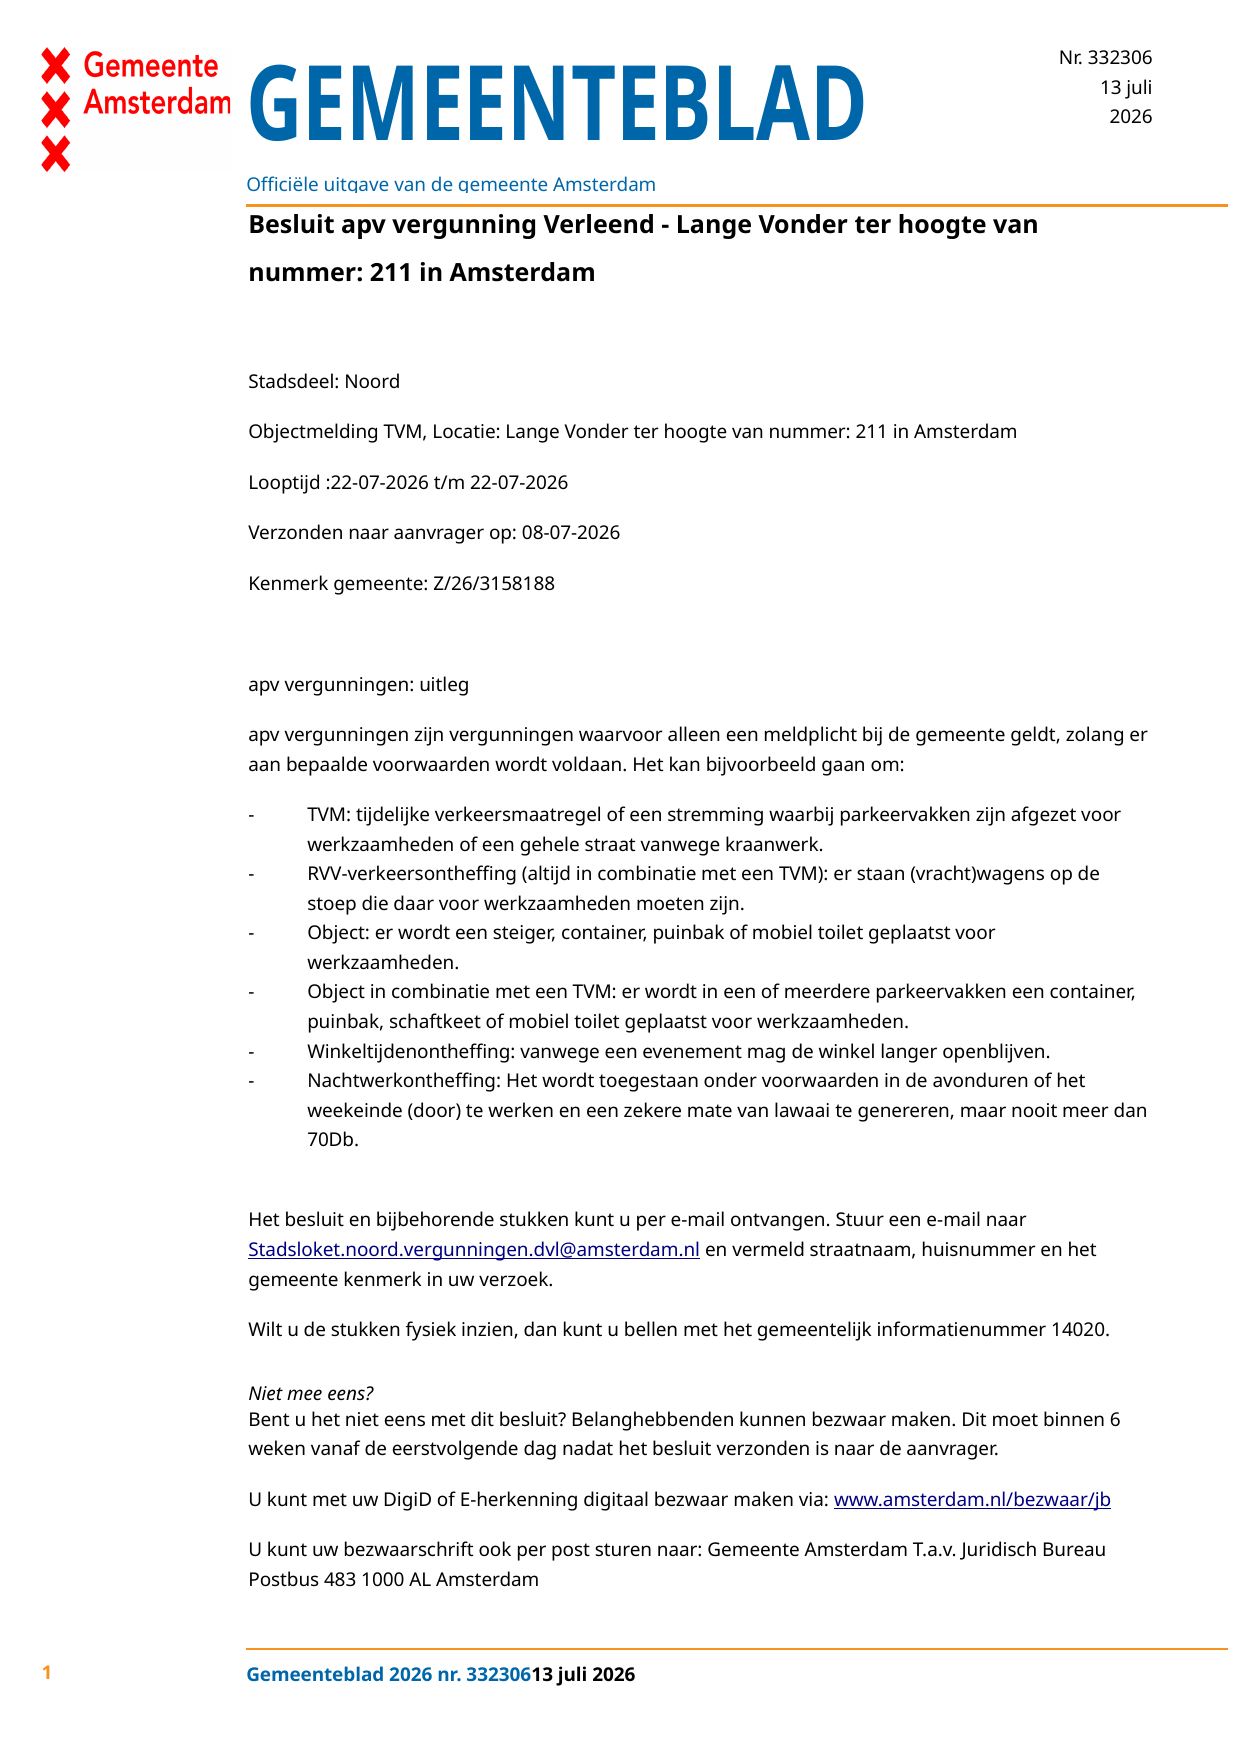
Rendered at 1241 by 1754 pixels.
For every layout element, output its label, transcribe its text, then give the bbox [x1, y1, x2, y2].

text apv vergunningen zijn vergunningen waarvoor alleen een meldplicht bij de gemeente geldt, zolang er aan bepaalde voorwaarden wordt voldaan. Het kan bijvoorbeeld gaan om: [248, 721, 1152, 777]
text Niet mee eens? [248, 1380, 1152, 1406]
list TVM: tijdelijke verkeersmaatregel of een stremming waarbij parkeervakken zijn afgezet voor werkzaamheden of een gehele straat vanwege kraanwerk. [248, 801, 1152, 857]
list Winkeltijdenontheffing: vanwege een evenement mag de winkel langer openblijven. [248, 1038, 1152, 1064]
list Object in combinatie met een TVM: er wordt in een of meerdere parkeervakken een container, puinbak, schaftkeet of mobiel toilet geplaatst voor werkzaamheden. [248, 979, 1152, 1034]
list Object: er wordt een steiger, container, puinbak of mobiel toilet geplaatst voor werkzaamheden. [248, 919, 1152, 975]
text Besluit apv vergunning Verleend - Lange Vonder ter hoogte van nummer: 211 in Amsterdam [248, 207, 1152, 288]
text Het besluit en bijbehorende stukken kunt u per e-mail ontvangen. Stuur een e-mail naar Stadsloket.noord.vergunningen.dvl@amsterdam.nl en vermeld straatnaam, huisnummer en het gemeente kenmerk in uw verzoek. [248, 1207, 1152, 1292]
text U kunt uw bezwaarschrift ook per post sturen naar: Gemeente Amsterdam T.a.v. Juridisch Bureau Postbus 483 1000 AL Amsterdam [248, 1536, 1152, 1592]
text U kunt met uw DigiD of E-herkenning digitaal bezwaar maken via: www.amsterdam.nl/bezwaar/jb [248, 1486, 1152, 1512]
text Looptijd :22-07-2026 t/m 22-07-2026 [248, 469, 1152, 495]
list Nachtwerkontheffing: Het wordt toegestaan onder voorwaarden in de avonduren of het weekeinde (door) te werken en een zekere mate van lawaai te genereren, maar nooit meer dan 70Db. [248, 1067, 1152, 1152]
text Bent u het niet eens met dit besluit? Belanghebbenden kunnen bezwaar maken. Dit moet binnen 6 weken vanaf de eerstvolgende dag nadat het besluit verzonden is naar de aanvrager. [248, 1406, 1152, 1461]
text Kenmerk gemeente: Z/26/3158188 [248, 570, 1152, 596]
text Verzonden naar aanvrager op: 08-07-2026 [248, 519, 1152, 545]
text Stadsdeel: Noord [248, 368, 1152, 394]
text Objectmelding TVM, Locatie: Lange Vonder ter hoogte van nummer: 211 in Amsterdam [248, 419, 1152, 444]
picture [41, 47, 231, 172]
text apv vergunningen: uitleg [248, 671, 1152, 697]
text Wilt u de stukken fysiek inzien, dan kunt u bellen met het gemeentelijk informatienummer 14020. [248, 1316, 1152, 1342]
list RVV-verkeersontheffing (altijd in combinatie met een TVM): er staan (vracht)wagens op de stoep die daar voor werkzaamheden moeten zijn. [248, 860, 1152, 916]
